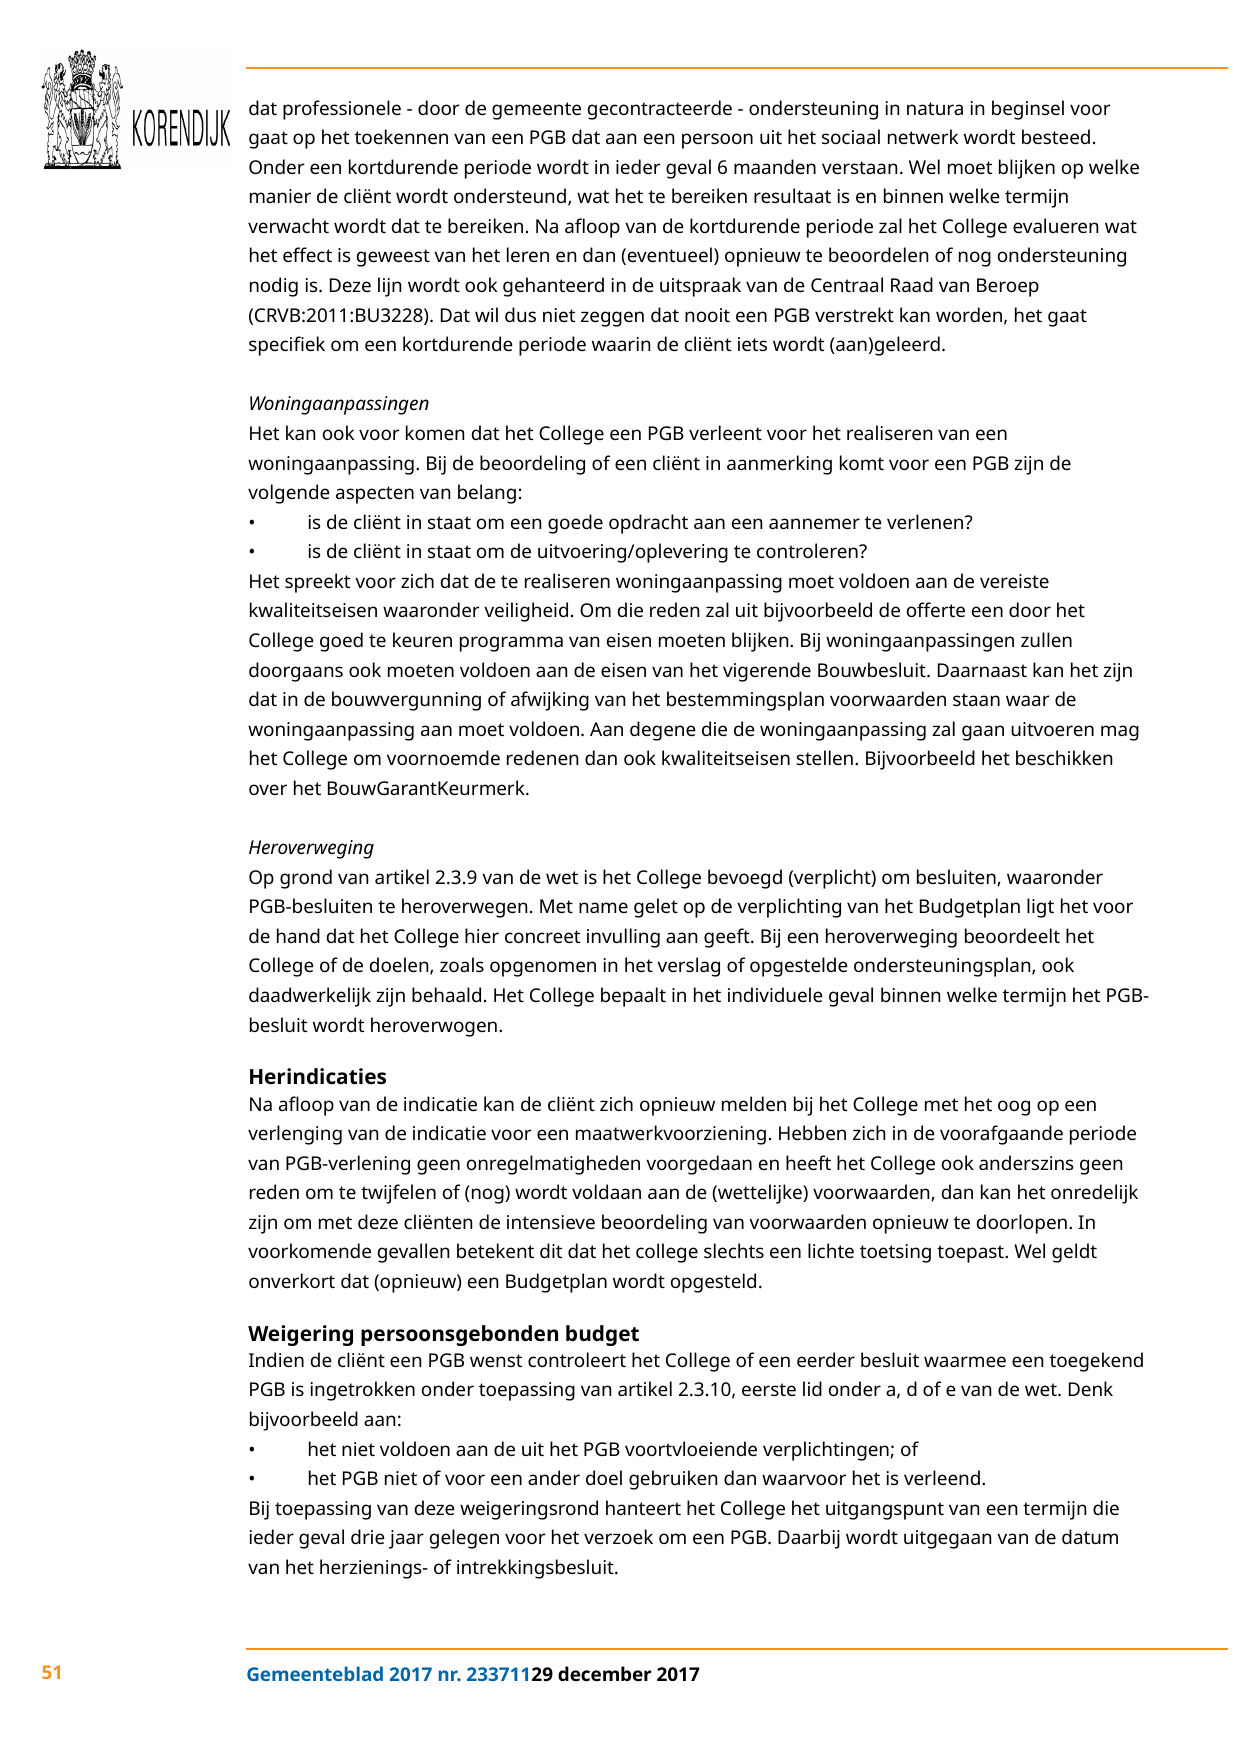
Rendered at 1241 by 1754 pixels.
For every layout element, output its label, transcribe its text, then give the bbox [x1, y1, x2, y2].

text Weigering persoonsgebonden budget [248, 1319, 1152, 1347]
text Na afloop van de indicatie kan de cliënt zich opnieuw melden bij het College met het oog op een verlenging van de indicatie voor een maatwerkvoorziening. Hebben zich in de voorafgaande periode van PGB-verlening geen onregelmatigheden voorgedaan en heeft het College ook anderszins geen reden om te twijfelen of (nog) wordt voldaan aan de (wettelijke) voorwaarden, dan kan het onredelijk zijn om met deze cliënten de intensieve beoordeling van voorwaarden opnieuw te doorlopen. In voorkomende gevallen betekent dit dat het college slechts een lichte toetsing toepast. Wel geldt onverkort dat (opnieuw) een Budgetplan wordt opgesteld. [248, 1091, 1152, 1294]
text Indien de cliënt een PGB wenst controleert het College of een eerder besluit waarmee een toegekend PGB is ingetrokken onder toepassing van artikel 2.3.10, eerste lid onder a, d of e van de wet. Denk bijvoorbeeld aan: [248, 1347, 1152, 1432]
list het niet voldoen aan de uit het PGB voortvloeiende verplichtingen; of [248, 1436, 1152, 1462]
picture [41, 47, 231, 172]
text Woningaanpassingen [248, 391, 1152, 416]
text dat professionele - door de gemeente gecontracteerde - ondersteuning in natura in beginsel voor gaat op het toekennen van een PGB dat aan een persoon uit het sociaal netwerk wordt besteed. Onder een kortdurende periode wordt in ieder geval 6 maanden verstaan. Wel moet blijken op welke manier de cliënt wordt ondersteund, wat het te bereiken resultaat is en binnen welke termijn verwacht wordt dat te bereiken. Na afloop van de kortdurende periode zal het College evalueren wat het effect is geweest van het leren en dan (eventueel) opnieuw te beoordelen of nog ondersteuning nodig is. Deze lijn wordt ook gehanteerd in de uitspraak van de Centraal Raad van Beroep (CRVB:2011:BU3228). Dat wil dus niet zeggen dat nooit een PGB verstrekt kan worden, het gaat specifiek om een kortdurende periode waarin de cliënt iets wordt (aan)geleerd. [248, 95, 1152, 357]
list is de cliënt in staat om de uitvoering/oplevering te controleren? [248, 538, 1152, 564]
text Het spreekt voor zich dat de te realiseren woningaanpassing moet voldoen aan de vereiste kwaliteitseisen waaronder veiligheid. Om die reden zal uit bijvoorbeeld de offerte een door het College goed te keuren programma van eisen moeten blijken. Bij woningaanpassingen zullen doorgaans ook moeten voldoen aan de eisen van het vigerende Bouwbesluit. Daarnaast kan het zijn dat in de bouwvergunning of afwijking van het bestemmingsplan voorwaarden staan waar de woningaanpassing aan moet voldoen. Aan degene die de woningaanpassing zal gaan uitvoeren mag het College om voornoemde redenen dan ook kwaliteitseisen stellen. Bijvoorbeeld het beschikken over het BouwGarantKeurmerk. [248, 568, 1152, 801]
list het PGB niet of voor een ander doel gebruiken dan waarvoor het is verleend. [248, 1465, 1152, 1491]
text Op grond van artikel 2.3.9 van de wet is het College bevoegd (verplicht) om besluiten, waaronder PGB-besluiten te heroverwegen. Met name gelet op de verplichting van het Budgetplan ligt het voor de hand dat het College hier concreet invulling aan geeft. Bij een heroverweging beoordeelt het College of de doelen, zoals opgenomen in het verslag of opgestelde ondersteuningsplan, ook daadwerkelijk zijn behaald. Het College bepaalt in het individuele geval binnen welke termijn het PGB-besluit wordt heroverwogen. [248, 864, 1152, 1038]
list is de cliënt in staat om een goede opdracht aan een aannemer te verlenen? [248, 509, 1152, 535]
text Herindicaties [248, 1062, 1152, 1091]
text Het kan ook voor komen dat het College een PGB verleent voor het realiseren van een woningaanpassing. Bij de beoordeling of een cliënt in aanmerking komt voor een PGB zijn de volgende aspecten van belang: [248, 420, 1152, 505]
text Bij toepassing van deze weigeringsrond hanteert het College het uitgangspunt van een termijn die ieder geval drie jaar gelegen voor het verzoek om een PGB. Daarbij wordt uitgegaan van de datum van het herzienings- of intrekkingsbesluit. [248, 1495, 1152, 1580]
text Heroverweging [248, 834, 1152, 860]
